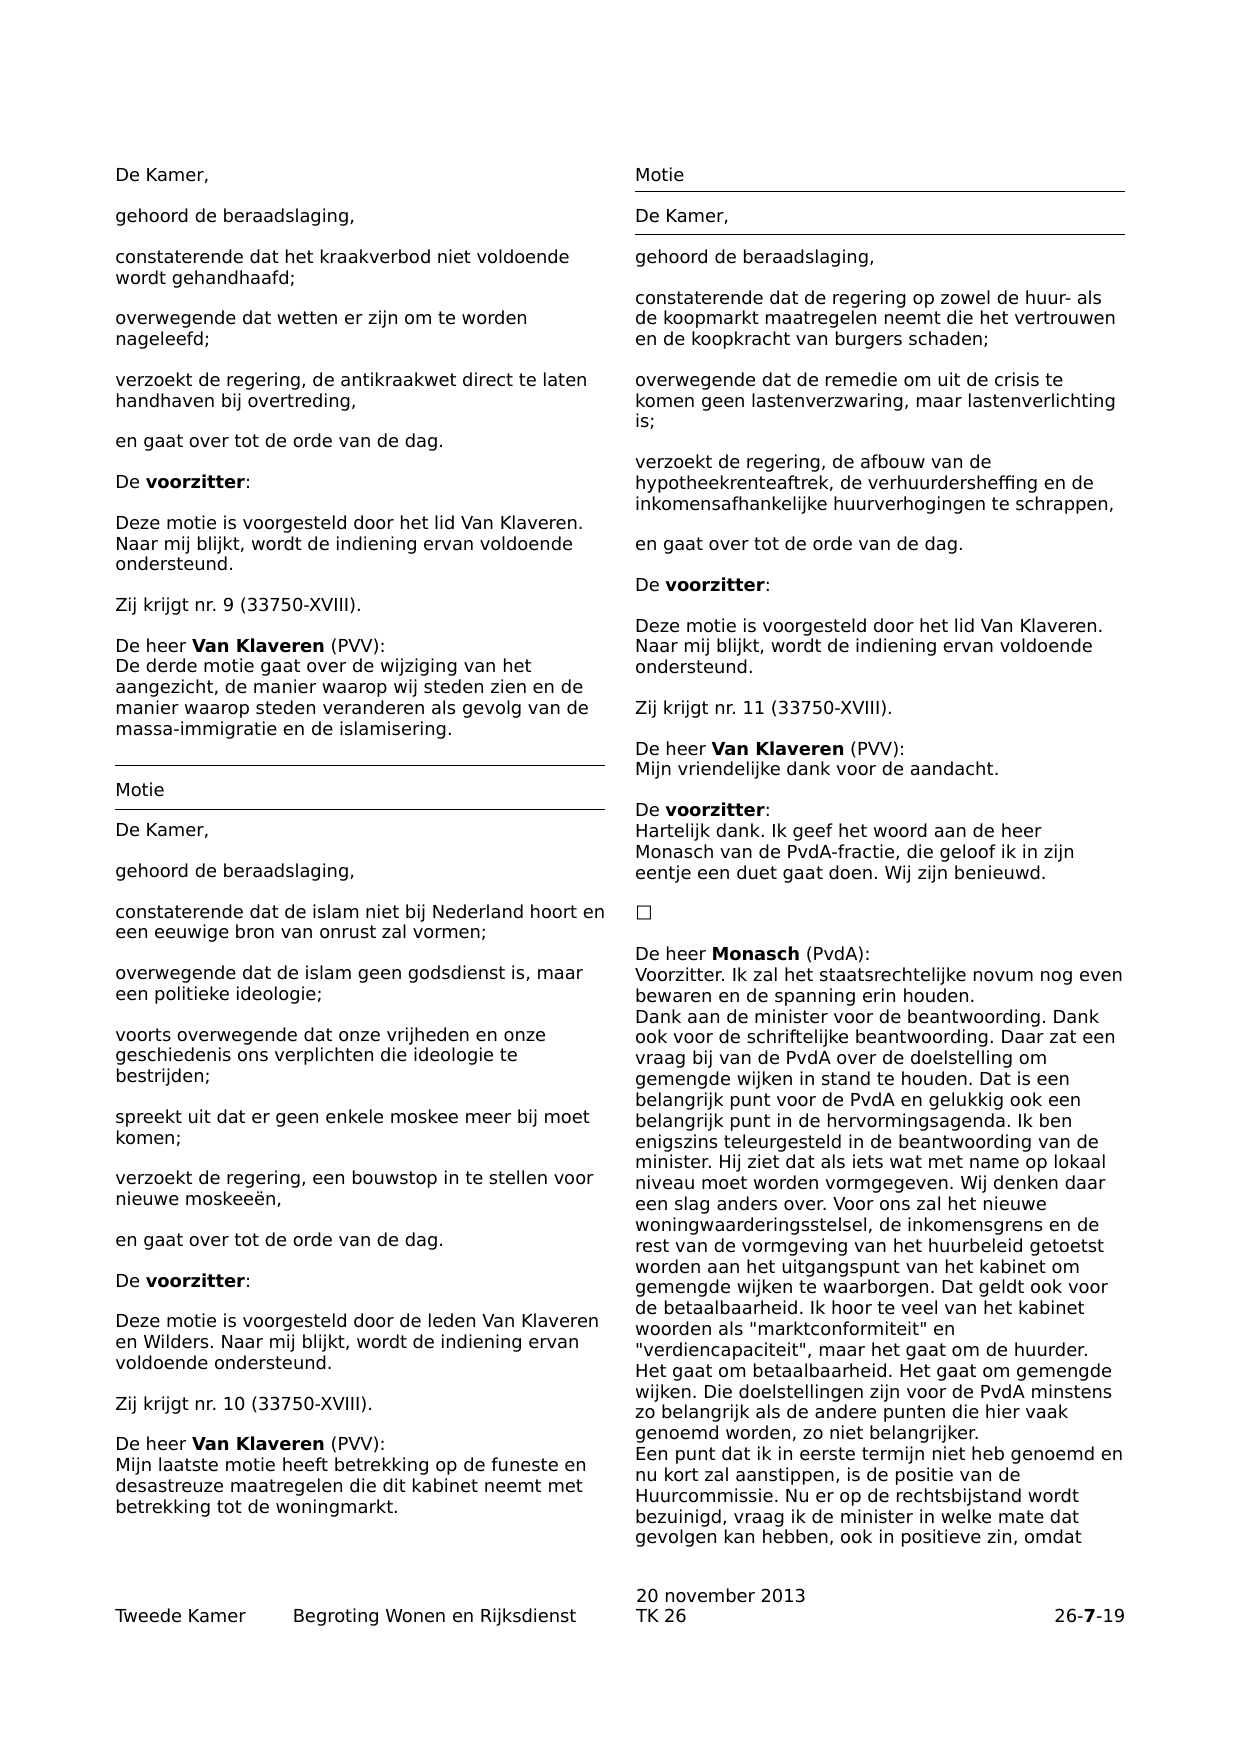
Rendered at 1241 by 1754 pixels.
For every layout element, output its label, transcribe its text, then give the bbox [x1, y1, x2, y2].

text De Kamer, [635, 206, 1125, 227]
text Deze motie is voorgesteld door het lid Van Klaveren. Naar mij blijkt, wordt de indiening ervan voldoende ondersteund. [115, 513, 605, 575]
text De heer Van Klaveren (PVV): [115, 636, 605, 656]
text overwegende dat de islam geen godsdienst is, maar een politieke ideologie; [115, 963, 605, 1004]
text gehoord de beraadslaging, [635, 247, 1125, 267]
text Mijn vriendelijke dank voor de aandacht. [635, 759, 1125, 780]
text Deze motie is voorgesteld door het lid Van Klaveren. Naar mij blijkt, wordt de indiening ervan voldoende ondersteund. [635, 616, 1125, 678]
text verzoekt de regering, de antikraakwet direct te laten handhaven bij overtreding, [115, 370, 605, 411]
text Deze motie is voorgesteld door de leden Van Klaveren en Wilders. Naar mij blijkt, wordt de indiening ervan voldoende ondersteund. [115, 1311, 605, 1373]
text Dank aan de minister voor de beantwoording. Dank ook voor de schriftelijke beantwoording. Daar zat een vraag bij van de PvdA over de doelstelling om gemengde wijken in stand te houden. Dat is een belangrijk punt voor de PvdA en gelukkig ook een belangrijk punt in de hervormingsagenda. Ik ben enigszins teleurgesteld in de beantwoording van de minister. Hij ziet dat als iets wat met name op lokaal niveau moet worden vormgegeven. Wij denken daar een slag anders over. Voor ons zal het nieuwe woningwaarderingsstelsel, de inkomensgrens en de rest van de vormgeving van het huurbeleid getoetst worden aan het uitgangspunt van het kabinet om gemengde wijken te waarborgen. Dat geldt ook voor de betaalbaarheid. Ik hoor te veel van het kabinet woorden als "marktconformiteit" en "verdiencapaciteit", maar het gaat om de huurder. Het gaat om betaalbaarheid. Het gaat om gemengde wijken. Die doelstellingen zijn voor de PvdA minstens zo belangrijk als de andere punten die hier vaak genoemd worden, zo niet belangrijker. [635, 1006, 1125, 1444]
text Voorzitter. Ik zal het staatsrechtelijke novum nog even bewaren en de spanning erin houden. [635, 965, 1125, 1006]
text Zij krijgt nr. 10 (33750-XVIII). [115, 1393, 605, 1414]
text overwegende dat wetten er zijn om te worden nageleefd; [115, 308, 605, 350]
text Motie [115, 779, 605, 800]
text verzoekt de regering, een bouwstop in te stellen voor nieuwe moskeeën, [115, 1168, 605, 1210]
text De heer Monasch (PvdA): [635, 944, 1125, 965]
text voorts overwegende dat onze vrijheden en onze geschiedenis ons verplichten die ideologie te bestrijden; [115, 1024, 605, 1087]
text De derde motie gaat over de wijziging van het aangezicht, de manier waarop wij steden zien en de manier waarop steden veranderen als gevolg van de massa-immigratie en de islamisering. [115, 656, 605, 739]
text De voorzitter: [635, 575, 1125, 596]
text spreekt uit dat er geen enkele moskee meer bij moet komen; [115, 1107, 605, 1148]
text De voorzitter: [115, 472, 605, 493]
text Mijn laatste motie heeft betrekking op de funeste en desastreuze maatregelen die dit kabinet neemt met betrekking tot de woningmarkt. [115, 1455, 605, 1517]
text gehoord de beraadslaging, [115, 206, 605, 227]
text De voorzitter: [635, 800, 1125, 821]
text gehoord de beraadslaging, [115, 861, 605, 882]
text verzoekt de regering, de afbouw van de hypotheekrenteaftrek, de verhuurdersheffing en de inkomensafhankelijke huurverhogingen te schrappen, [635, 452, 1125, 514]
text overwegende dat de remedie om uit de crisis te komen geen lastenverzwaring, maar lastenverlichting is; [635, 370, 1125, 432]
text Zij krijgt nr. 9 (33750-XVIII). [115, 595, 605, 616]
text constaterende dat de regering op zowel de huur- als de koopmarkt maatregelen neemt die het vertrouwen en de koopkracht van burgers schaden; [635, 287, 1125, 350]
text De Kamer, [115, 165, 605, 186]
text Hartelijk dank. Ik geef het woord aan de heer Monasch van de PvdA-fractie, die geloof ik in zijn eentje een duet gaat doen. Wij zijn benieuwd. [635, 821, 1125, 883]
text De heer Van Klaveren (PVV): [115, 1434, 605, 1455]
text en gaat over tot de orde van de dag. [115, 1230, 605, 1250]
text ⬜ [635, 903, 1125, 924]
text De Kamer, [115, 820, 605, 841]
text De heer Van Klaveren (PVV): [635, 738, 1125, 759]
text De voorzitter: [115, 1270, 605, 1291]
text Motie [635, 165, 1125, 186]
text Zij krijgt nr. 11 (33750-XVIII). [635, 698, 1125, 718]
text en gaat over tot de orde van de dag. [635, 534, 1125, 555]
text Een punt dat ik in eerste termijn niet heb genoemd en nu kort zal aanstippen, is de positie van de Huurcommissie. Nu er op de rechtsbijstand wordt bezuinigd, vraag ik de minister in welke mate dat gevolgen kan hebben, ook in positieve zin, omdat [635, 1444, 1125, 1548]
text constaterende dat de islam niet bij Nederland hoort en een eeuwige bron van onrust zal vormen; [115, 902, 605, 943]
text en gaat over tot de orde van de dag. [115, 431, 605, 452]
text constaterende dat het kraakverbod niet voldoende wordt gehandhaafd; [115, 247, 605, 288]
